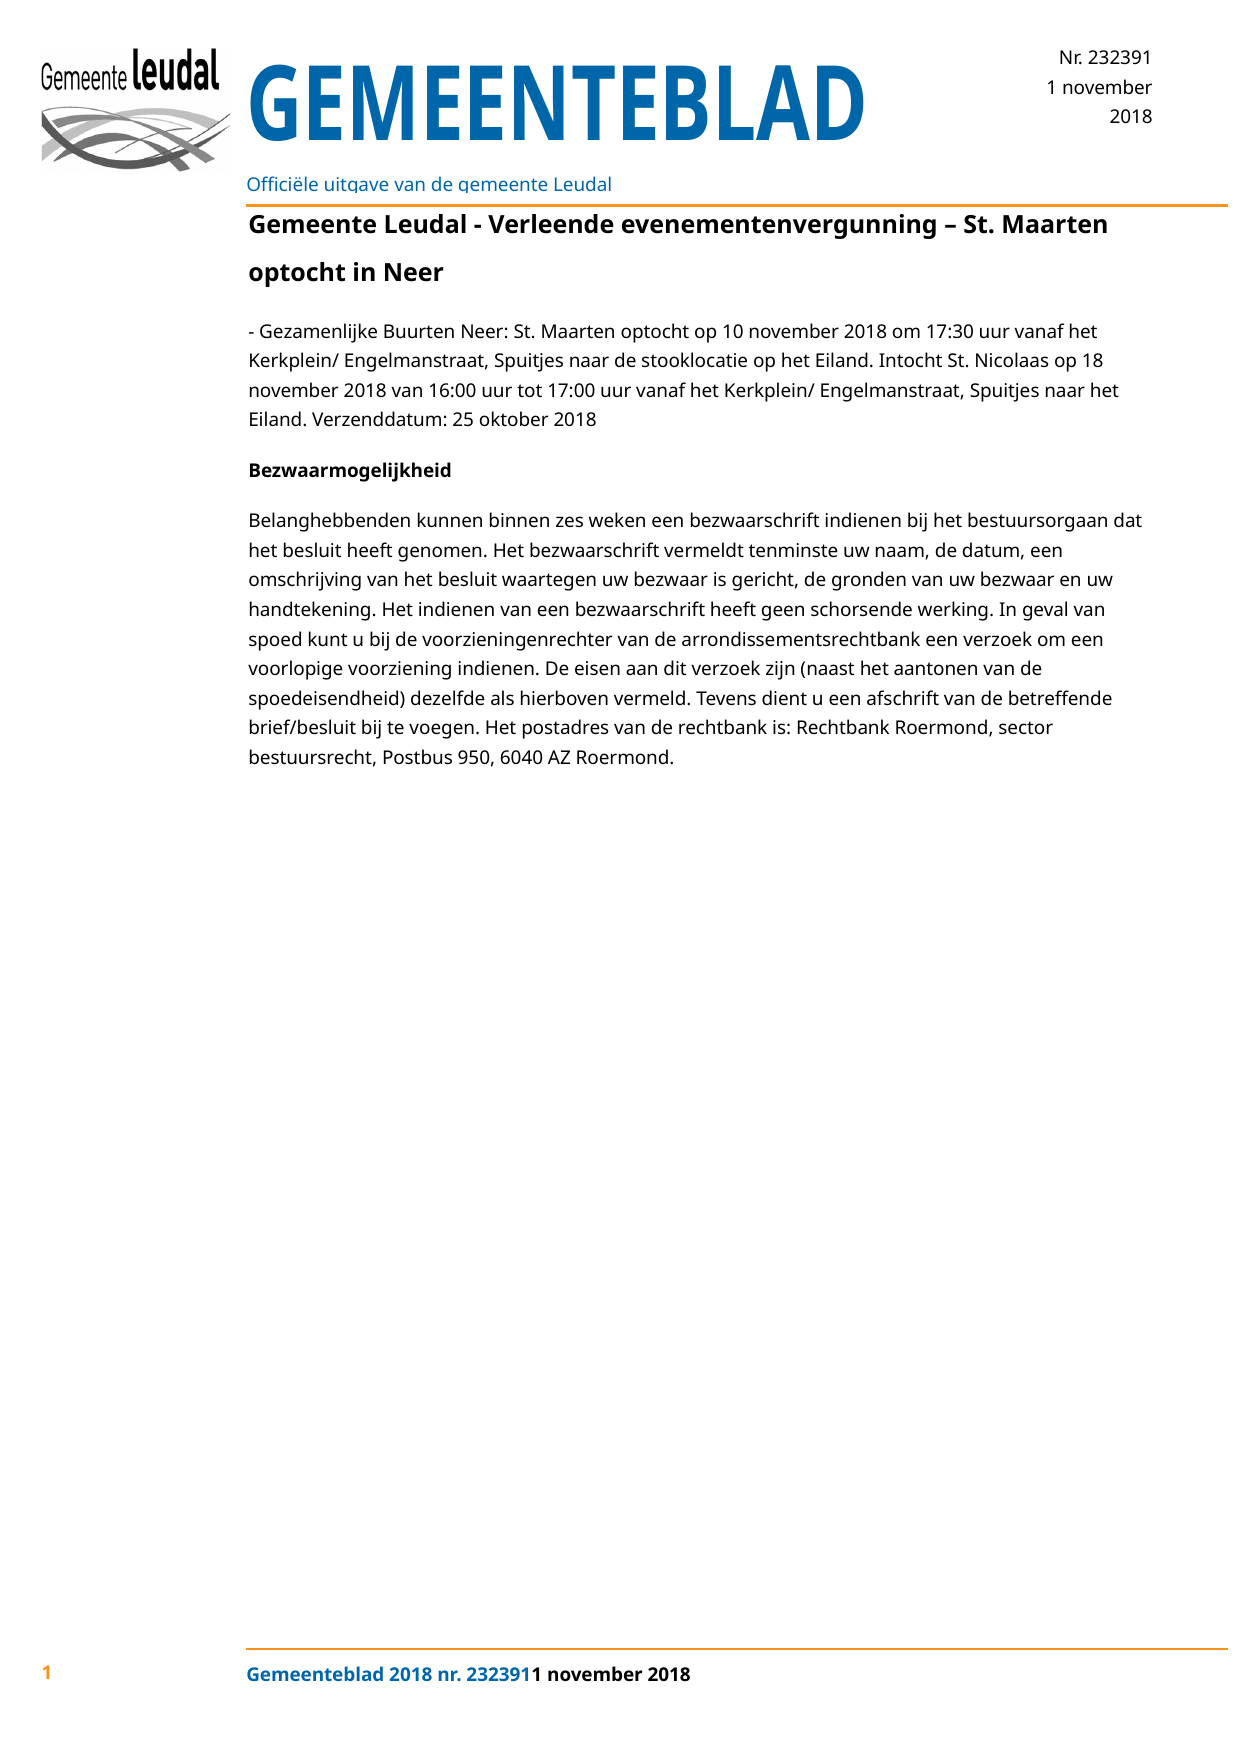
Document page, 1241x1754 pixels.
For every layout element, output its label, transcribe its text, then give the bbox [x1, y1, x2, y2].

text - Gezamenlijke Buurten Neer: St. Maarten optocht op 10 november 2018 om 17:30 uur vanaf het Kerkplein/ Engelmanstraat, Spuitjes naar de stooklocatie op het Eiland. Intocht St. Nicolaas op 18 november 2018 van 16:00 uur tot 17:00 uur vanaf het Kerkplein/ Engelmanstraat, Spuitjes naar het Eiland. Verzenddatum: 25 oktober 2018 [248, 318, 1152, 432]
text Bezwaarmogelijkheid [248, 457, 1152, 483]
picture [41, 47, 231, 172]
text Belanghebbenden kunnen binnen zes weken een bezwaarschrift indienen bij het bestuursorgaan dat het besluit heeft genomen. Het bezwaarschrift vermeldt tenminste uw naam, de datum, een omschrijving van het besluit waartegen uw bezwaar is gericht, de gronden van uw bezwaar en uw handtekening. Het indienen van een bezwaarschrift heeft geen schorsende werking. In geval van spoed kunt u bij de voorzieningenrechter van de arrondissementsrechtbank een verzoek om een voorlopige voorziening indienen. De eisen aan dit verzoek zijn (naast het aantonen van de spoedeisendheid) dezelfde als hierboven vermeld. Tevens dient u een afschrift van de betreffende brief/besluit bij te voegen. Het postadres van de rechtbank is: Rechtbank Roermond, sector bestuursrecht, Postbus 950, 6040 AZ Roermond. [248, 507, 1152, 770]
text Gemeente Leudal - Verleende evenementenvergunning – St. Maarten optocht in Neer [248, 207, 1152, 288]
